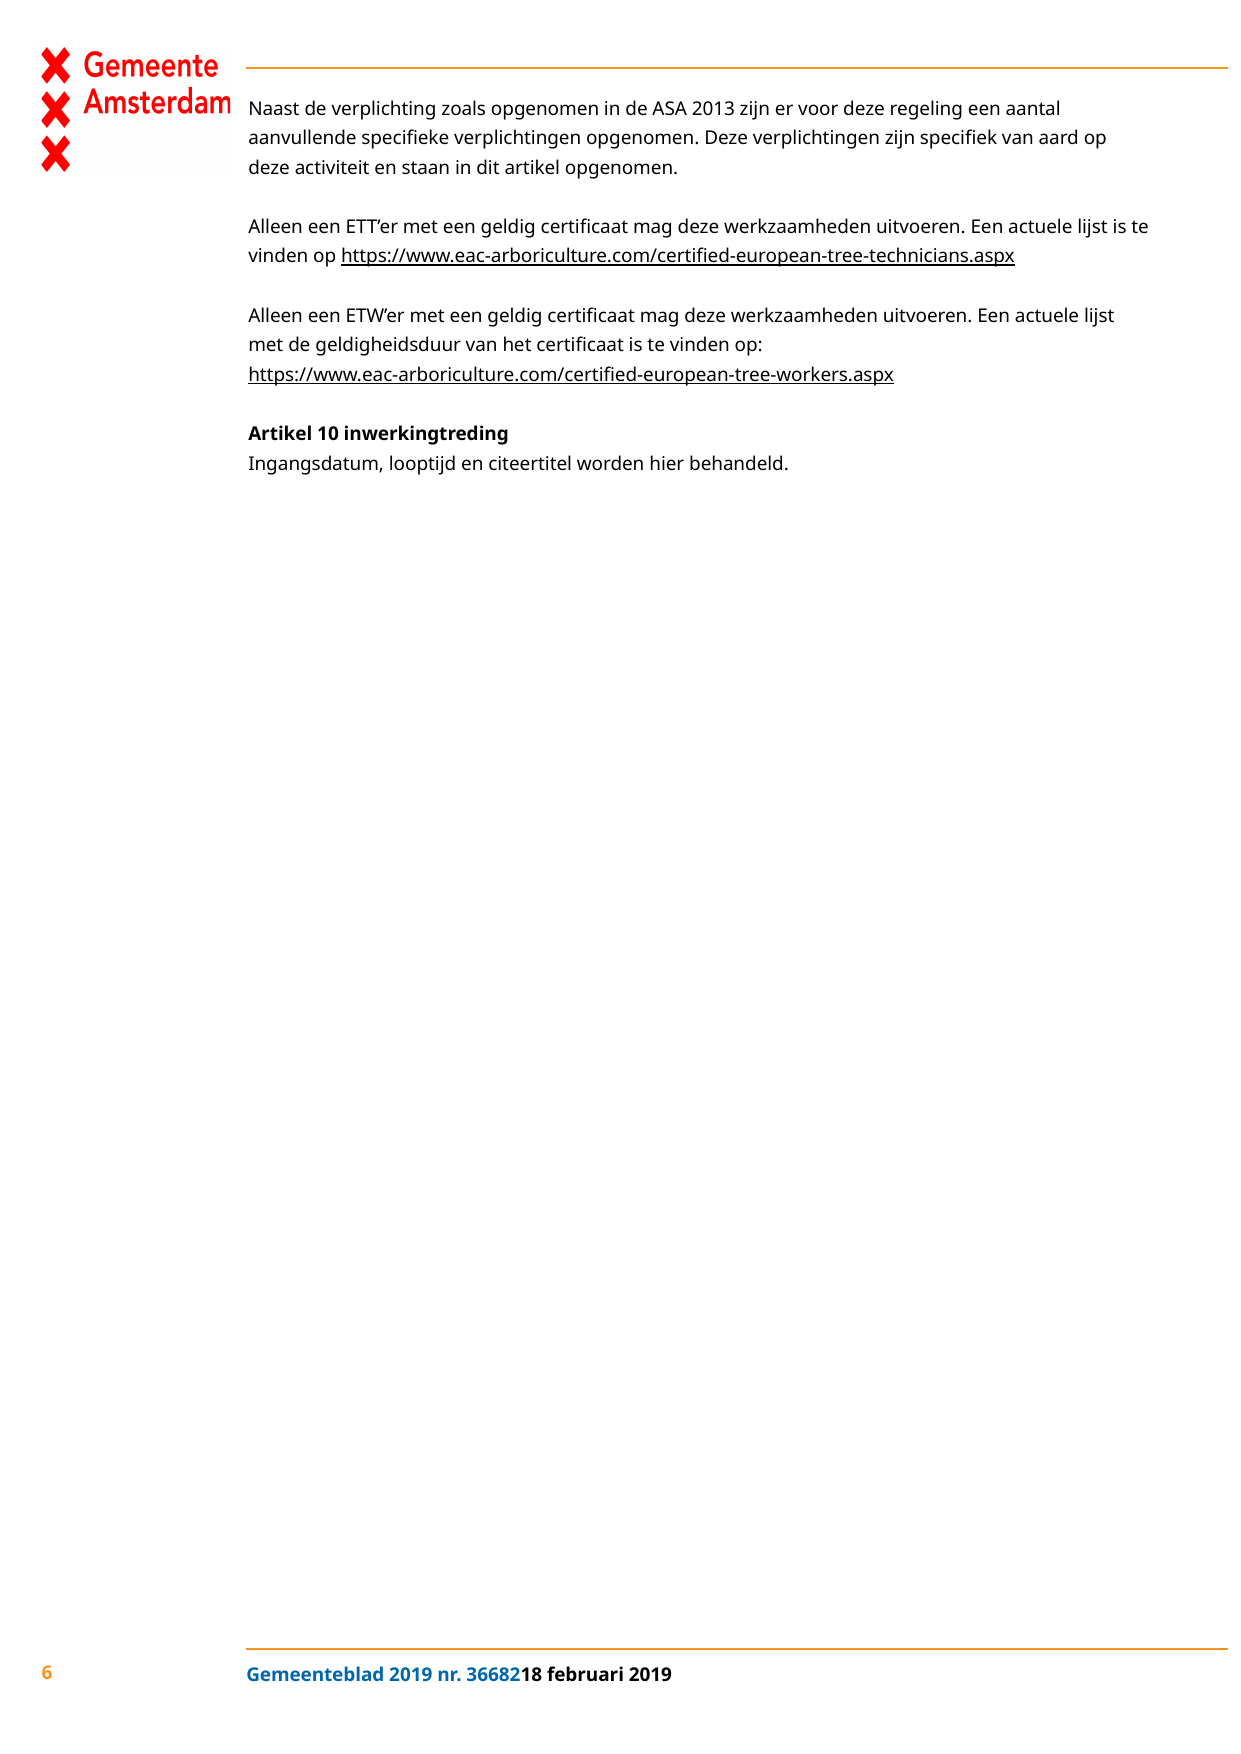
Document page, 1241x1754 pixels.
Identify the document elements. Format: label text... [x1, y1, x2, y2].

text Alleen een ETT’er met een geldig certificaat mag deze werkzaamheden uitvoeren. Een actuele lijst is te vinden op https://www.eac-arboriculture.com/certified-european-tree-technicians.aspx [248, 213, 1152, 268]
text Alleen een ETW’er met een geldig certificaat mag deze werkzaamheden uitvoeren. Een actuele lijst met de geldigheidsduur van het certificaat is te vinden op: https://www.eac-arboriculture.com/certified-european-tree-workers.aspx [248, 302, 1152, 387]
text Naast de verplichting zoals opgenomen in de ASA 2013 zijn er voor deze regeling een aantal aanvullende specifieke verplichtingen opgenomen. Deze verplichtingen zijn specifiek van aard op deze activiteit en staan in dit artikel opgenomen. [248, 95, 1152, 180]
text Ingangsdatum, looptijd en citeertitel worden hier behandeld. [248, 450, 1152, 476]
picture [41, 47, 231, 172]
text Artikel 10 inwerkingtreding [248, 420, 1152, 446]
